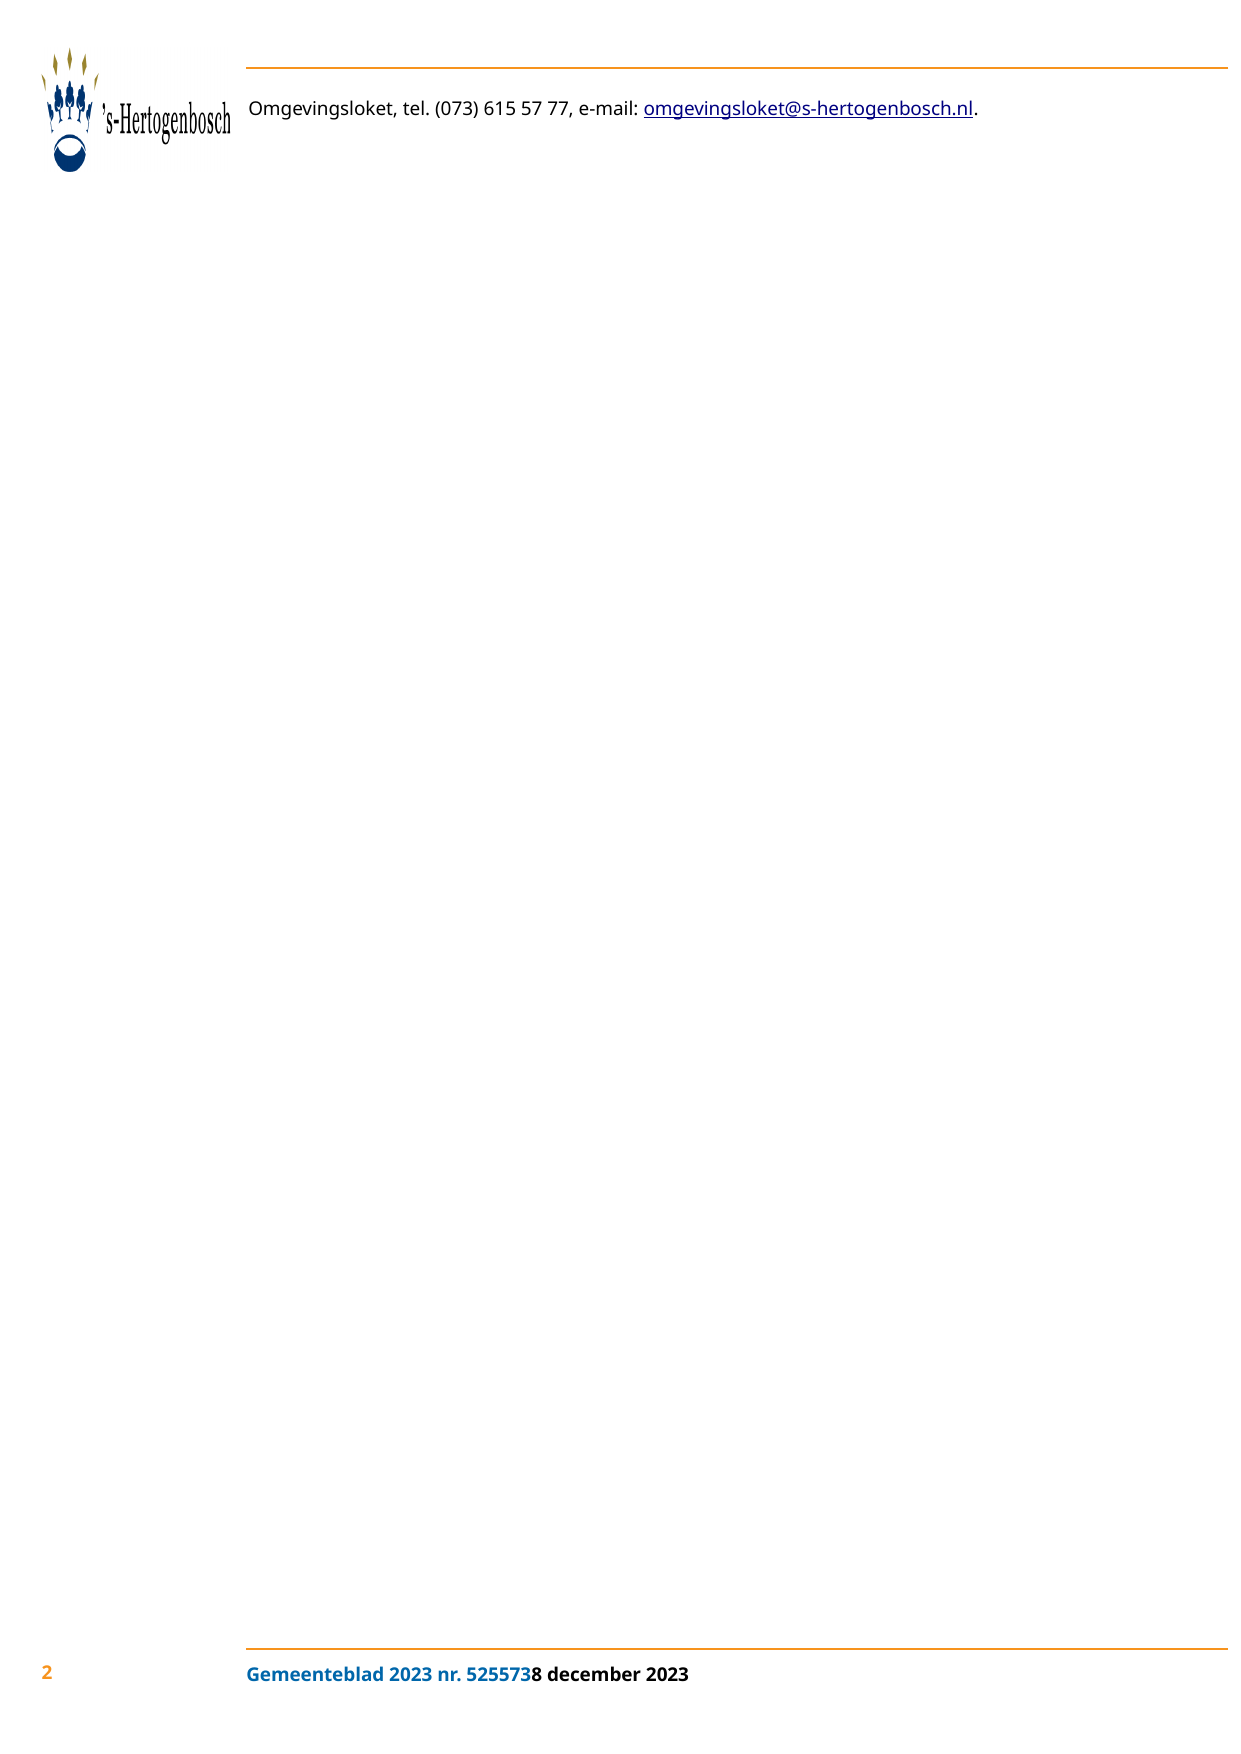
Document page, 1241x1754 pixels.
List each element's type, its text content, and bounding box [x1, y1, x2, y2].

text Omgevingsloket, tel. (073) 615 57 77, e-mail: omgevingsloket@s-hertogenbosch.nl. [248, 95, 1152, 121]
picture [41, 47, 231, 172]
